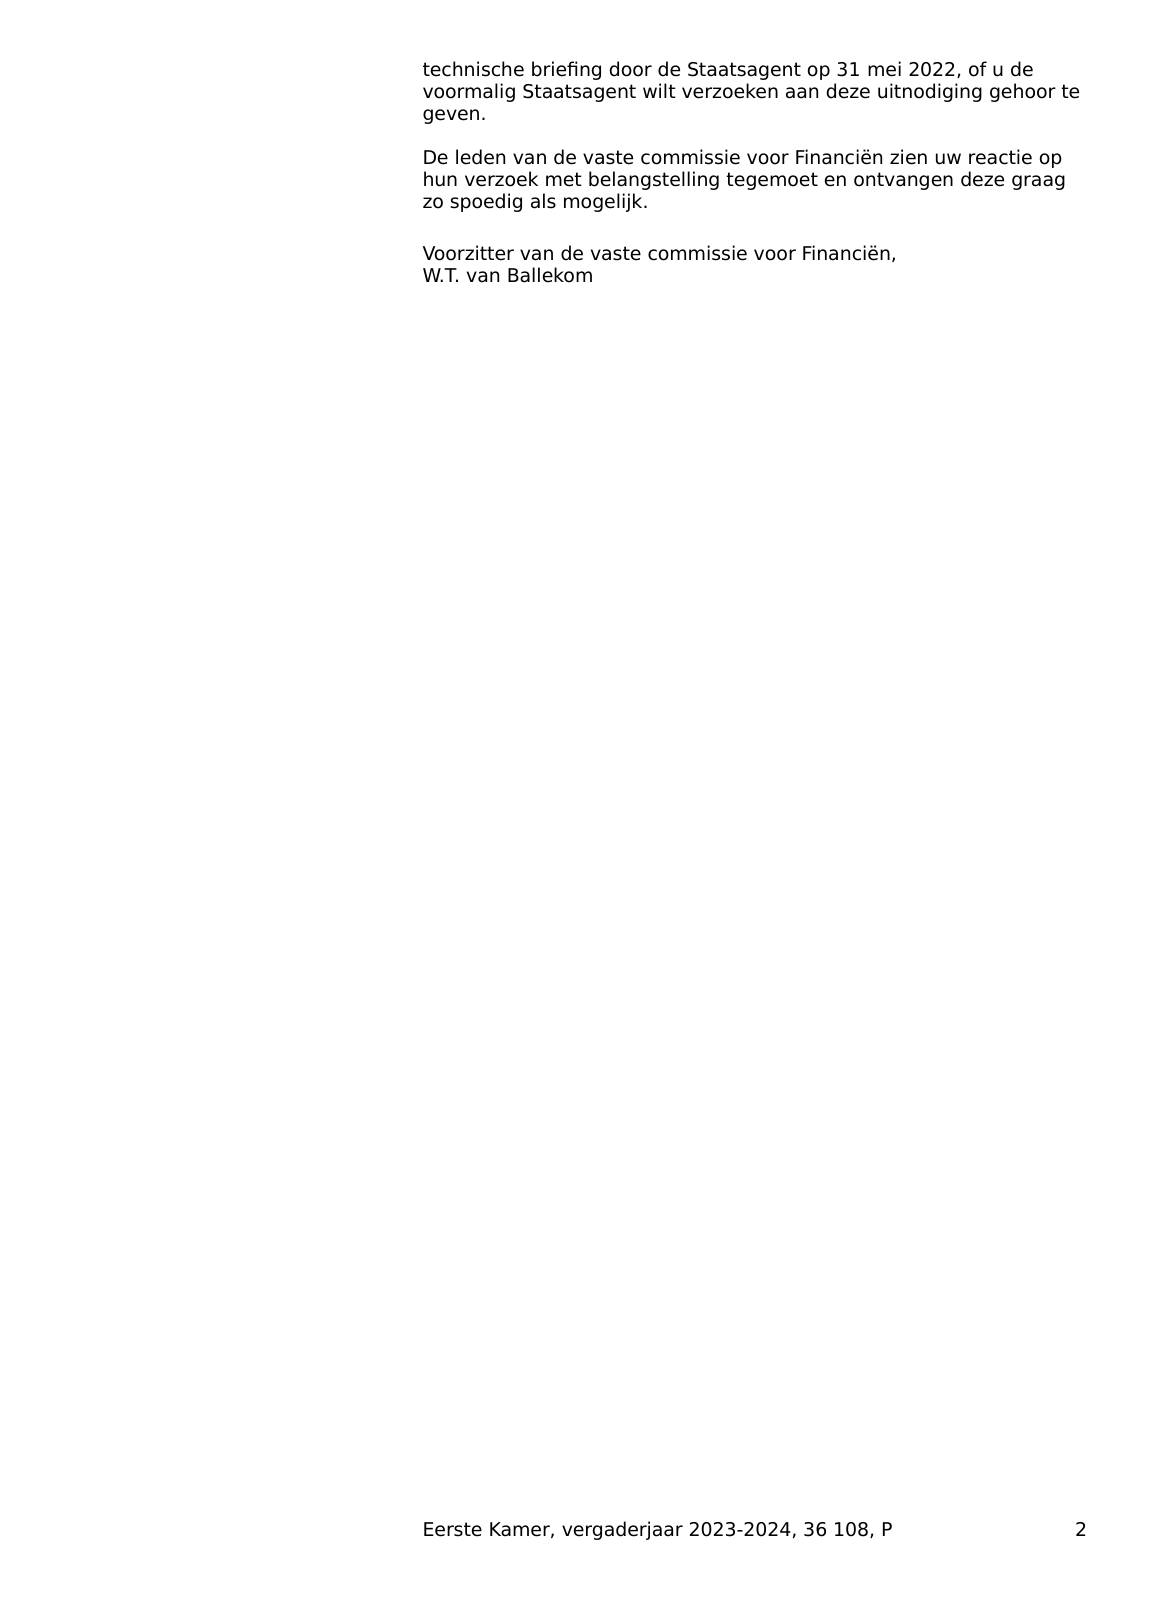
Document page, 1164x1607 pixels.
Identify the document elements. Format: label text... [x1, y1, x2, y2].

text De leden van de vaste commissie voor Financiën zien uw reactie op hun verzoek met belangstelling tegemoet en ontvangen deze graag zo spoedig als mogelijk. [422, 147, 1087, 213]
text technische briefing door de Staatsagent op 31 mei 2022, of u de voormalig Staatsagent wilt verzoeken aan deze uitnodiging gehoor te geven. [422, 59, 1087, 125]
text Voorzitter van de vaste commissie voor Financiën, W.T. van Ballekom [422, 243, 1087, 287]
